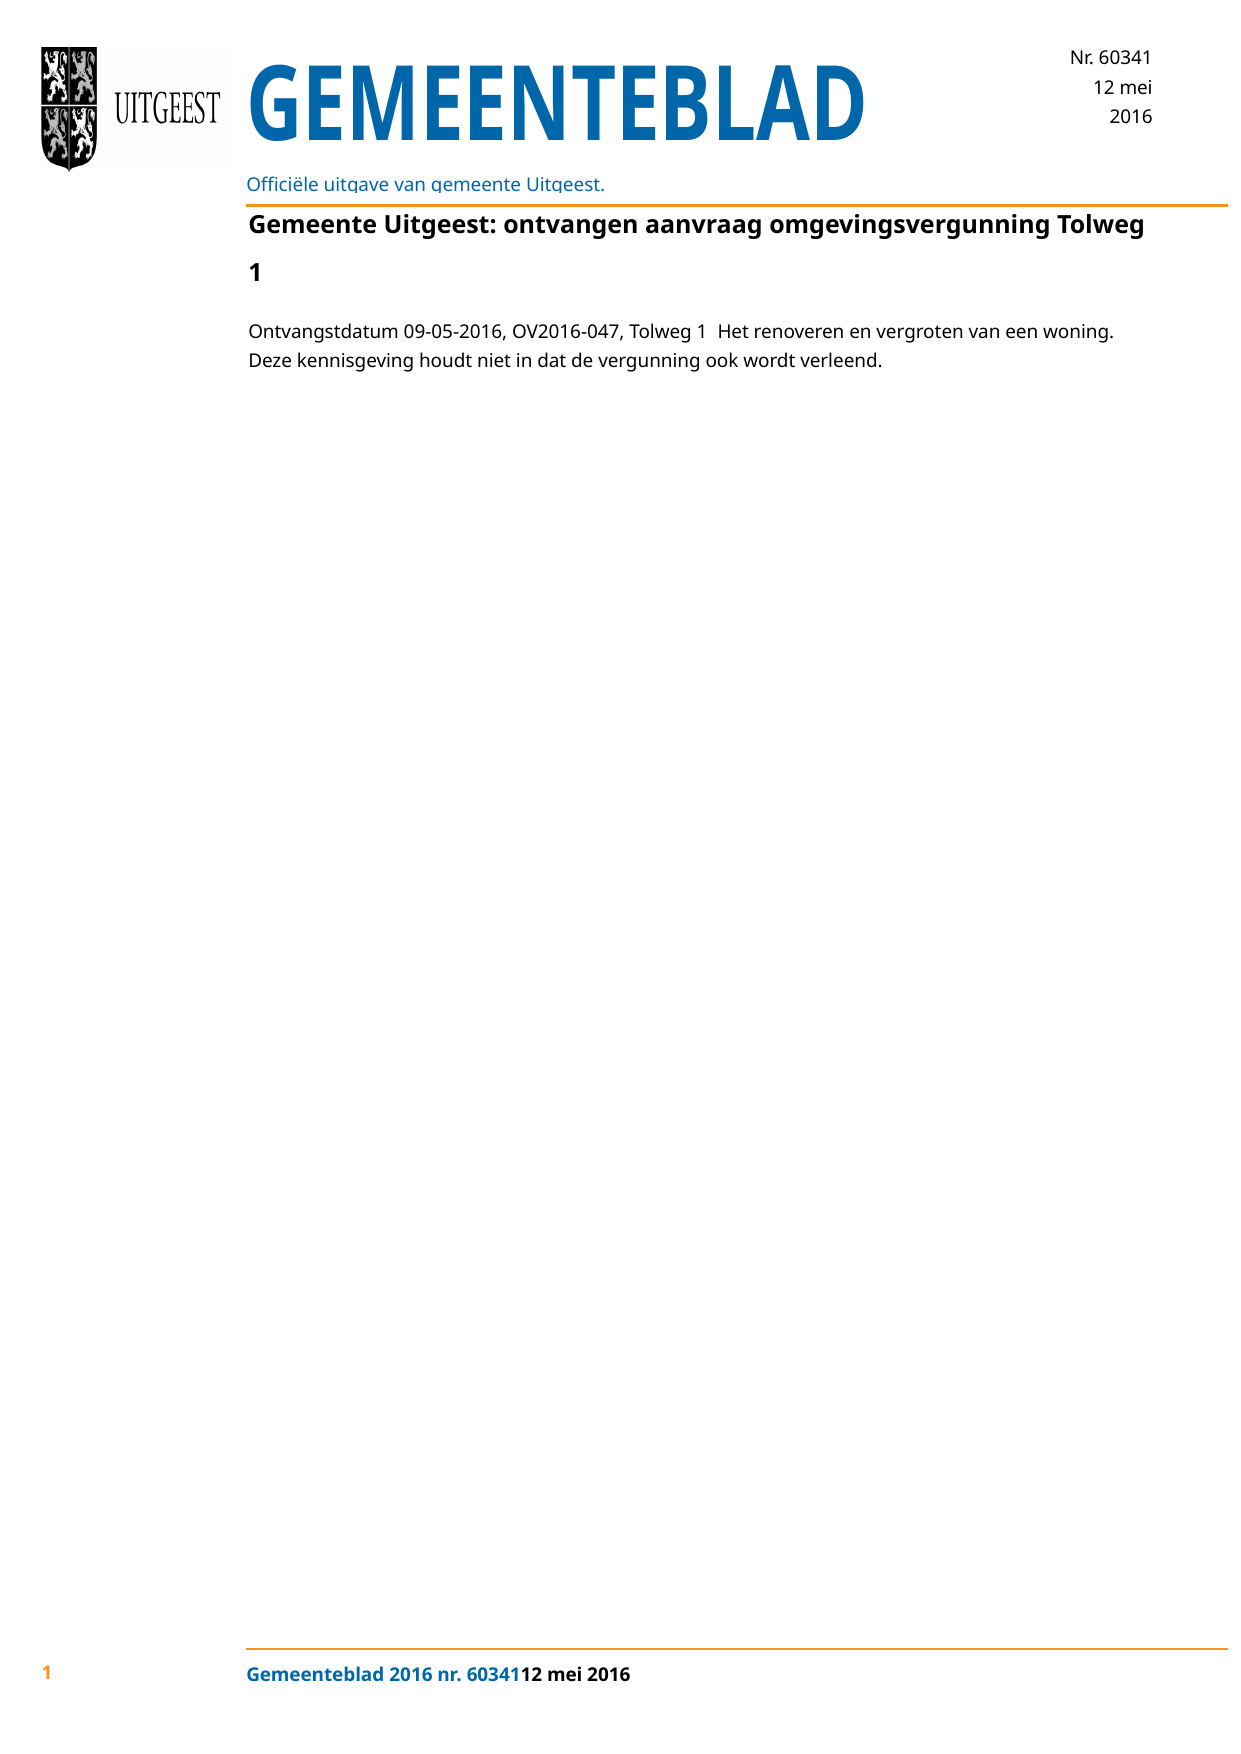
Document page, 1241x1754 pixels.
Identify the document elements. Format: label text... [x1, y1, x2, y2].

text Gemeente Uitgeest: ontvangen aanvraag omgevingsvergunning Tolweg 1 [248, 207, 1152, 288]
text Ontvangstdatum 09-05-2016, OV2016-047, Tolweg 1 Het renoveren en vergroten van een woning. Deze kennisgeving houdt niet in dat de vergunning ook wordt verleend. [248, 318, 1152, 373]
picture [41, 47, 231, 172]
